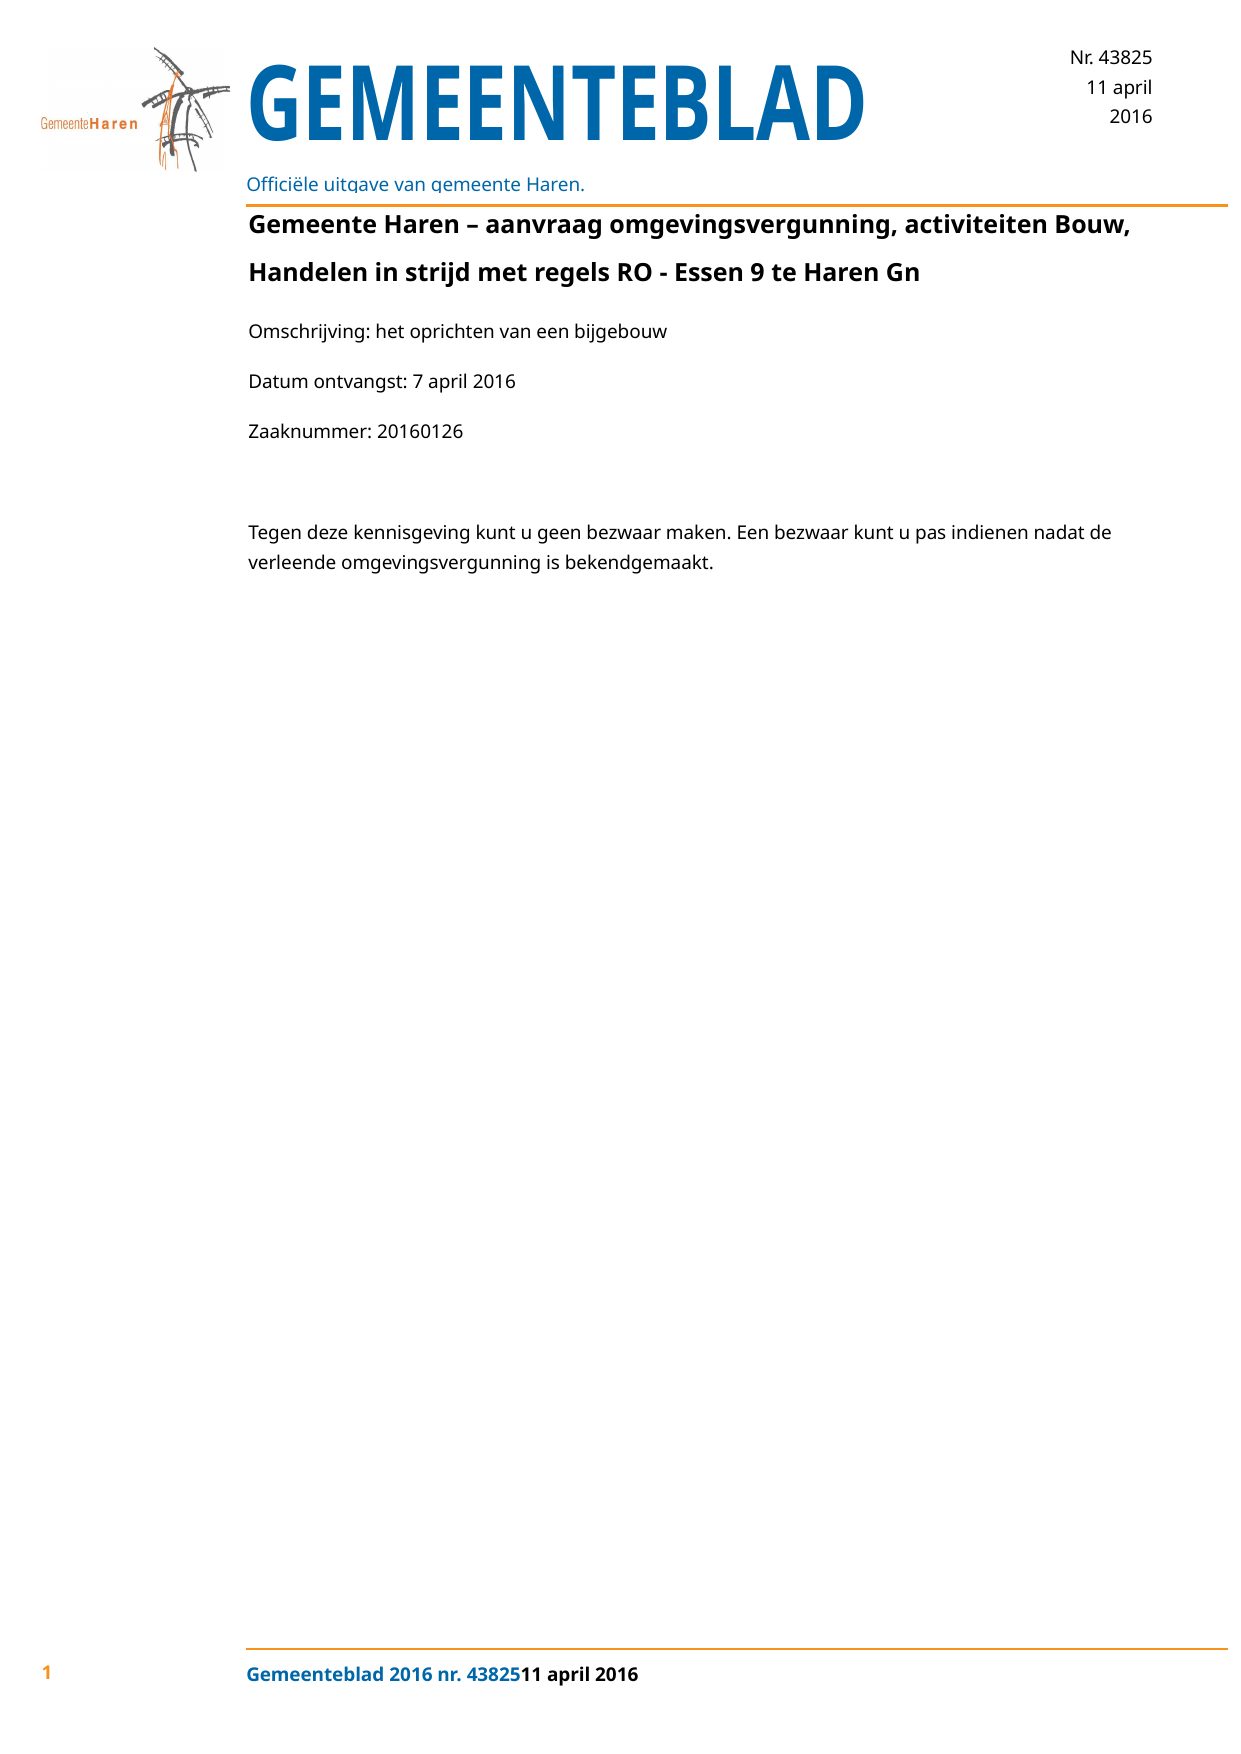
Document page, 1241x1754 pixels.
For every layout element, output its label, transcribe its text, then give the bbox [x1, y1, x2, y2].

text Tegen deze kennisgeving kunt u geen bezwaar maken. Een bezwaar kunt u pas indienen nadat de verleende omgevingsvergunning is bekendgemaakt. [248, 519, 1152, 575]
text Omschrijving: het oprichten van een bijgebouw [248, 318, 1152, 344]
text Zaaknummer: 20160126 [248, 419, 1152, 444]
text Gemeente Haren – aanvraag omgevingsvergunning, activiteiten Bouw, Handelen in strijd met regels RO - Essen 9 te Haren Gn [248, 207, 1152, 288]
picture [41, 47, 231, 172]
text Datum ontvangst: 7 april 2016 [248, 368, 1152, 394]
